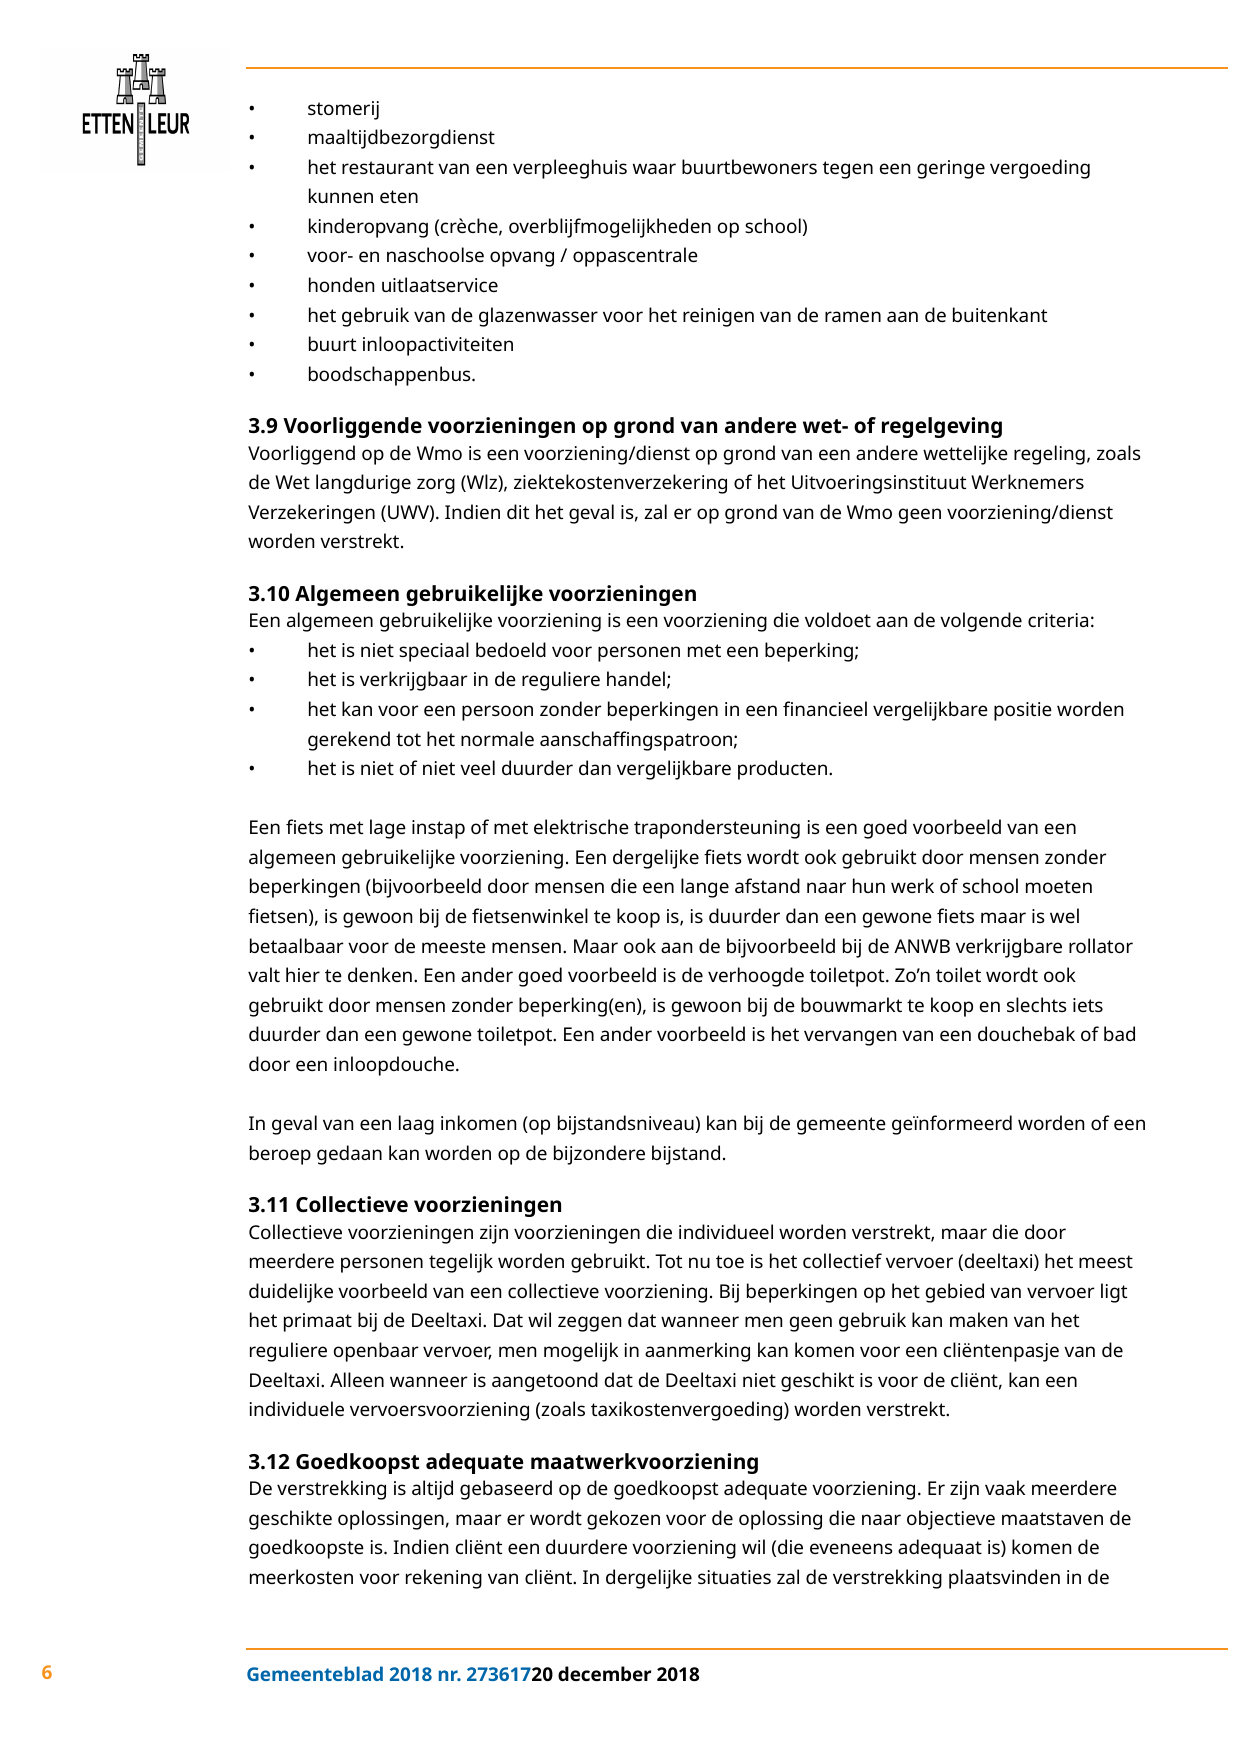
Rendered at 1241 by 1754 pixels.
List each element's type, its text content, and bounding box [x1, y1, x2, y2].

list het kan voor een persoon zonder beperkingen in een financieel vergelijkbare positie worden gerekend tot het normale aanschaffingspatroon; [248, 696, 1152, 752]
list het is verkrijgbaar in de reguliere handel; [248, 667, 1152, 692]
list honden uitlaatservice [248, 272, 1152, 298]
text Voorliggend op de Wmo is een voorziening/dienst op grond van een andere wettelijke regeling, zoals de Wet langdurige zorg (Wlz), ziektekostenverzekering of het Uitvoeringsinstituut Werknemers Verzekeringen (UWV). Indien dit het geval is, zal er op grond van de Wmo geen voorziening/dienst worden verstrekt. [248, 440, 1152, 554]
text Een algemeen gebruikelijke voorziening is een voorziening die voldoet aan de volgende criteria: [248, 607, 1152, 633]
text 3.11 Collectieve voorzieningen [248, 1190, 1152, 1219]
text Een fiets met lage instap of met elektrische trapondersteuning is een goed voorbeeld van een algemeen gebruikelijke voorziening. Een dergelijke fiets wordt ook gebruikt door mensen zonder beperkingen (bijvoorbeeld door mensen die een lange afstand naar hun werk of school moeten fietsen), is gewoon bij de fietsenwinkel te koop is, is duurder dan een gewone fiets maar is wel betaalbaar voor de meeste mensen. Maar ook aan de bijvoorbeeld bij de ANWB verkrijgbare rollator valt hier te denken. Een ander goed voorbeeld is de verhoogde toiletpot. Zo’n toilet wordt ook gebruikt door mensen zonder beperking(en), is gewoon bij de bouwmarkt te koop en slechts iets duurder dan een gewone toiletpot. Een ander voorbeeld is het vervangen van een douchebak of bad door een inloopdouche. [248, 814, 1152, 1077]
text 3.9 Voorliggende voorzieningen op grond van andere wet- of regelgeving [248, 411, 1152, 440]
text 3.12 Goedkoopst adequate maatwerkvoorziening [248, 1447, 1152, 1475]
list maaltijdbezorgdienst [248, 124, 1152, 150]
text 3.10 Algemeen gebruikelijke voorzieningen [248, 579, 1152, 607]
text De verstrekking is altijd gebaseerd op de goedkoopst adequate voorziening. Er zijn vaak meerdere geschikte oplossingen, maar er wordt gekozen voor de oplossing die naar objectieve maatstaven de goedkoopste is. Indien cliënt een duurdere voorziening wil (die eveneens adequaat is) komen de meerkosten voor rekening van cliënt. In dergelijke situaties zal de verstrekking plaatsvinden in de [248, 1475, 1152, 1590]
picture [41, 47, 231, 172]
list kinderopvang (crèche, overblijfmogelijkheden op school) [248, 213, 1152, 239]
list het gebruik van de glazenwasser voor het reinigen van de ramen aan de buitenkant [248, 302, 1152, 328]
list boodschappenbus. [248, 361, 1152, 387]
list het is niet of niet veel duurder dan vergelijkbare producten. [248, 755, 1152, 781]
list het is niet speciaal bedoeld voor personen met een beperking; [248, 637, 1152, 663]
list stomerij [248, 95, 1152, 121]
list voor- en naschoolse opvang / oppascentrale [248, 243, 1152, 268]
text In geval van een laag inkomen (op bijstandsniveau) kan bij de gemeente geïnformeerd worden of een beroep gedaan kan worden op de bijzondere bijstand. [248, 1110, 1152, 1166]
list het restaurant van een verpleeghuis waar buurtbewoners tegen een geringe vergoeding kunnen eten [248, 154, 1152, 209]
list buurt inloopactiviteiten [248, 331, 1152, 357]
text Collectieve voorzieningen zijn voorzieningen die individueel worden verstrekt, maar die door meerdere personen tegelijk worden gebruikt. Tot nu toe is het collectief vervoer (deeltaxi) het meest duidelijke voorbeeld van een collectieve voorziening. Bij beperkingen op het gebied van vervoer ligt het primaat bij de Deeltaxi. Dat wil zeggen dat wanneer men geen gebruik kan maken van het reguliere openbaar vervoer, men mogelijk in aanmerking kan komen voor een cliëntenpasje van de Deeltaxi. Alleen wanneer is aangetoond dat de Deeltaxi niet geschikt is voor de cliënt, kan een individuele vervoersvoorziening (zoals taxikostenvergoeding) worden verstrekt. [248, 1219, 1152, 1422]
